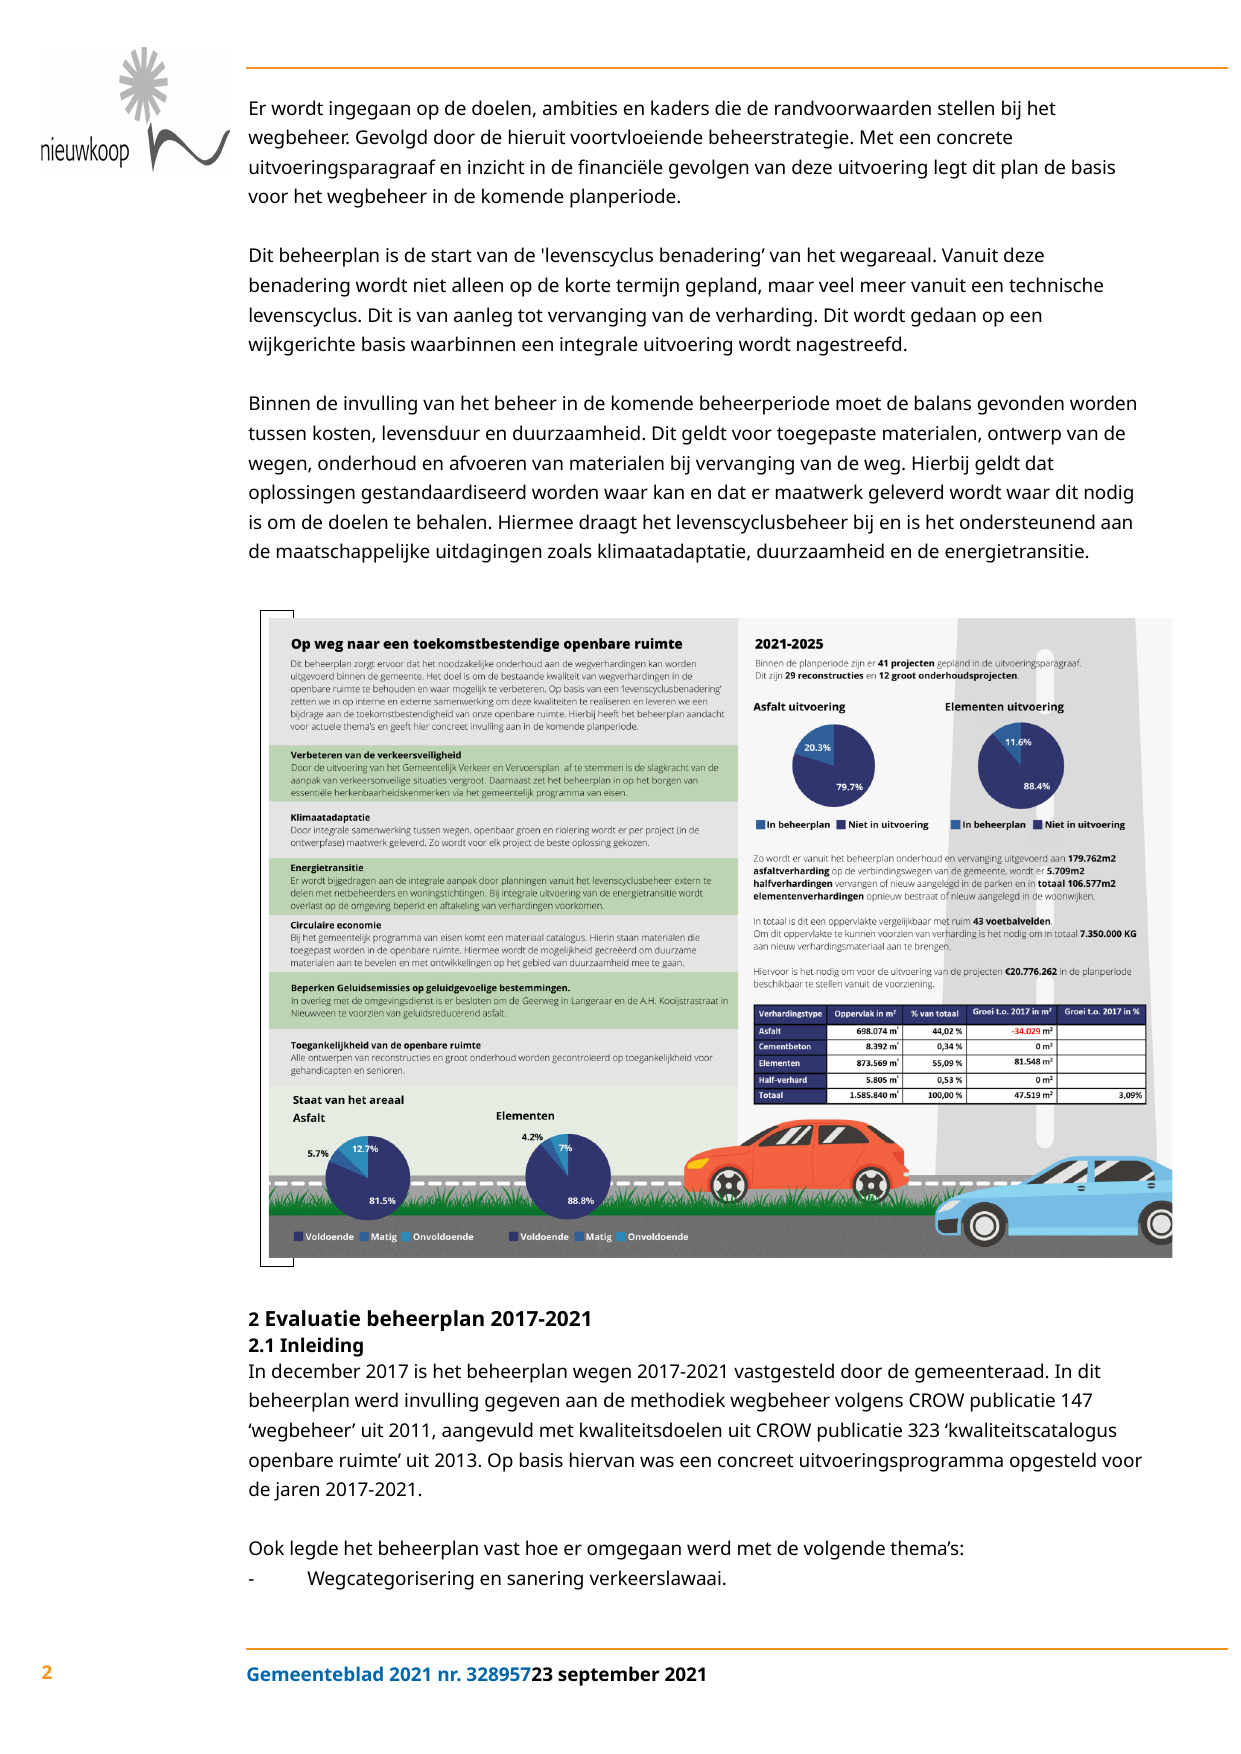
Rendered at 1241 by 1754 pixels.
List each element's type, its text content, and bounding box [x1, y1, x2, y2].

picture [41, 47, 231, 172]
text Dit beheerplan is de start van de 'levenscyclus benadering’ van het wegareaal. Vanuit deze benadering wordt niet alleen op de korte termijn gepland, maar veel meer vanuit een technische levenscyclus. Dit is van aanleg tot vervanging van de verharding. Dit wordt gedaan op een wijkgerichte basis waarbinnen een integrale uitvoering wordt nagestreefd. [248, 243, 1152, 357]
text 2 Evaluatie beheerplan 2017-2021 [248, 1304, 1152, 1332]
text Binnen de invulling van het beheer in de komende beheerperiode moet de balans gevonden worden tussen kosten, levensduur en duurzaamheid. Dit geldt voor toegepaste materialen, ontwerp van de wegen, onderhoud en afvoeren van materialen bij vervanging van de weg. Hierbij geldt dat oplossingen gestandaardiseerd worden waar kan en dat er maatwerk geleverd wordt waar dit nodig is om de doelen te behalen. Hiermee draagt het levenscyclusbeheer bij en is het ondersteunend aan de maatschappelijke uitdagingen zoals klimaatadaptatie, duurzaamheid en de energietransitie. [248, 391, 1152, 564]
list Wegcategorisering en sanering verkeerslawaai. [248, 1565, 1152, 1591]
text In december 2017 is het beheerplan wegen 2017-2021 vastgesteld door de gemeenteraad. In dit beheerplan werd invulling gegeven aan de methodiek wegbeheer volgens CROW publicatie 147 ‘wegbeheer’ uit 2011, aangevuld met kwaliteitsdoelen uit CROW publicatie 323 ‘kwaliteitscatalogus openbare ruimte’ uit 2013. Op basis hiervan was een concreet uitvoeringsprogramma opgesteld voor de jaren 2017-2021. [248, 1358, 1152, 1502]
text Er wordt ingegaan op de doelen, ambities en kaders die de randvoorwaarden stellen bij het wegbeheer. Gevolgd door de hieruit voortvloeiende beheerstrategie. Met een concrete uitvoeringsparagraaf en inzicht in de financiële gevolgen van deze uitvoering legt dit plan de basis voor het wegbeheer in de komende planperiode. [248, 95, 1152, 209]
picture [268, 618, 1173, 1258]
text Ook legde het beheerplan vast hoe er omgegaan werd met de volgende thema’s: [248, 1536, 1152, 1561]
text 2.1 Inleiding [248, 1332, 1152, 1358]
